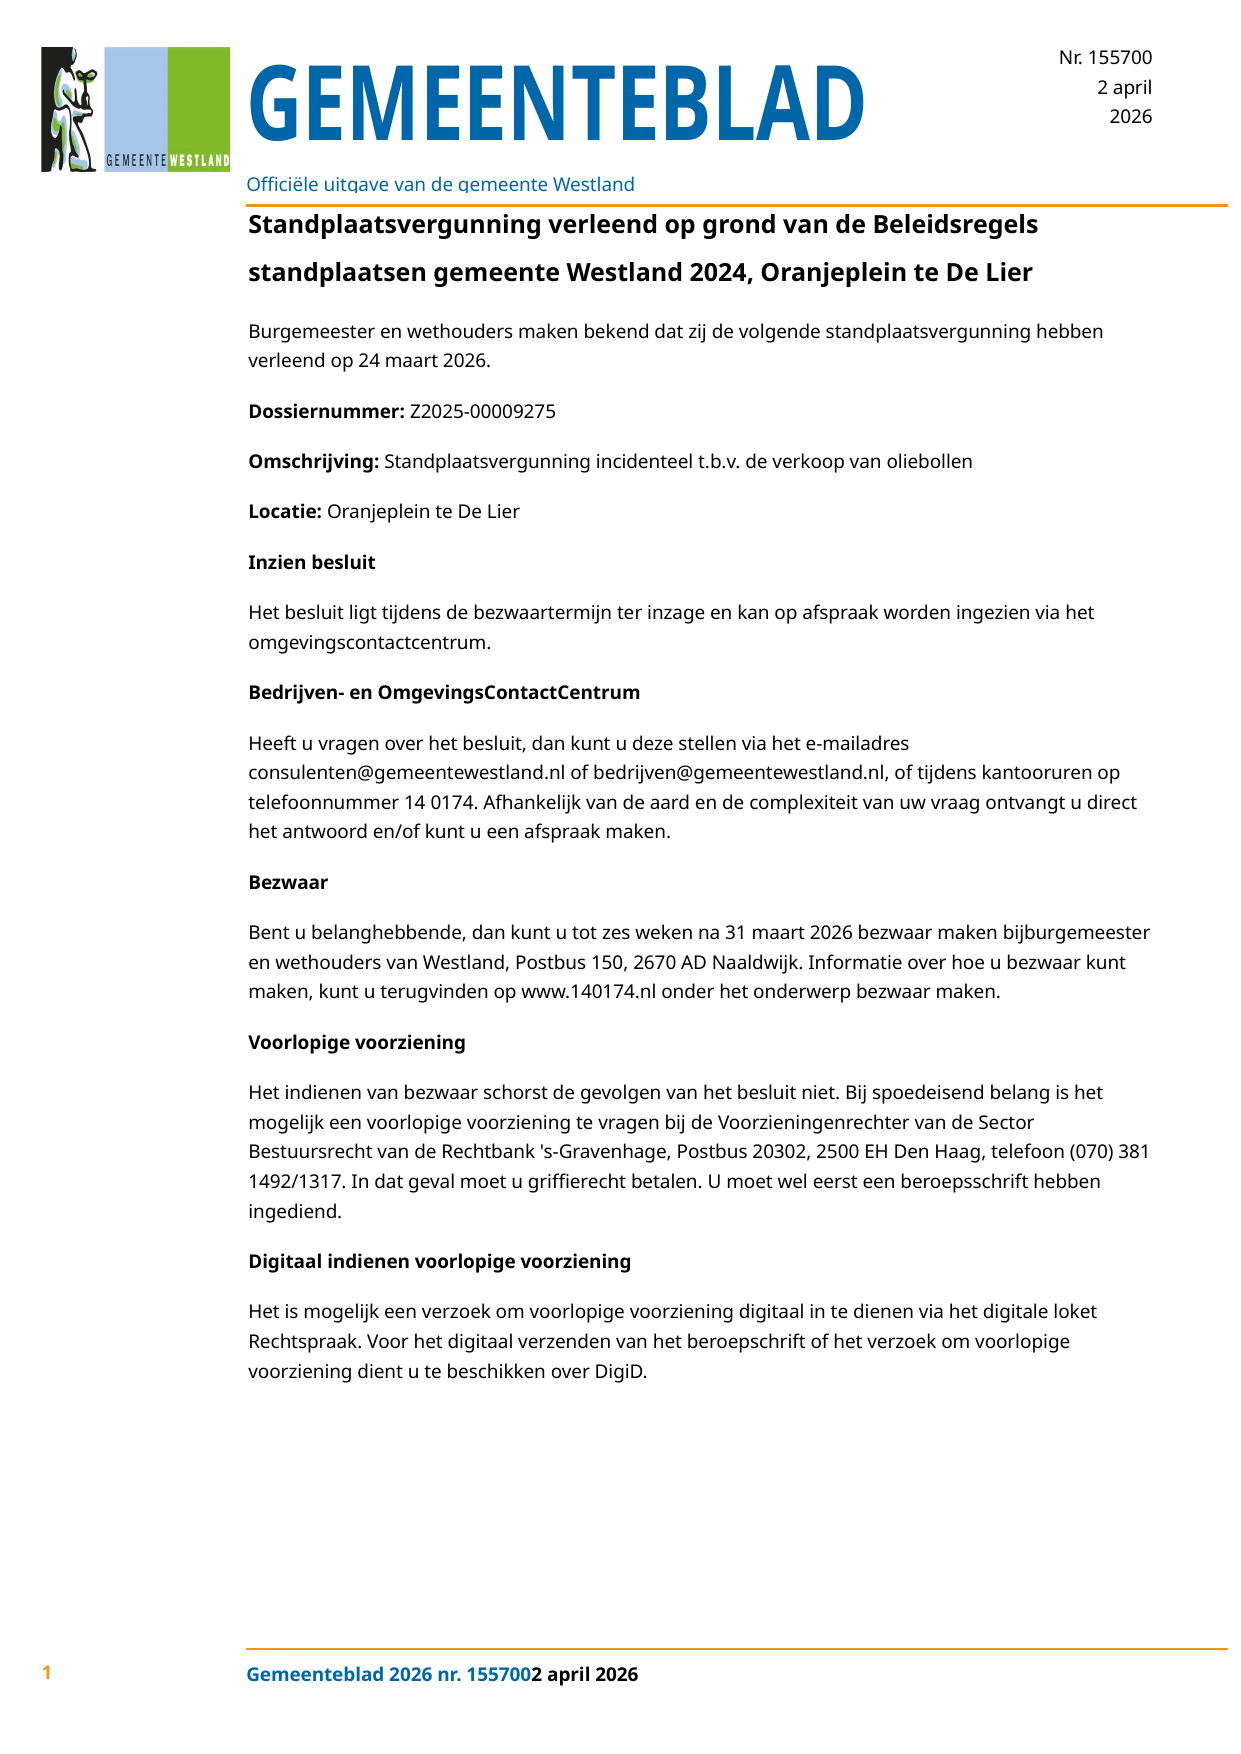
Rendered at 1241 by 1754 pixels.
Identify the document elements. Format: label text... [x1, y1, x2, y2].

text Dossiernummer: Z2025-00009275 [248, 398, 1152, 424]
text Omschrijving: Standplaatsvergunning incidenteel t.b.v. de verkoop van oliebollen [248, 448, 1152, 474]
text Bedrijven- en OmgevingsContactCentrum [248, 679, 1152, 705]
text Locatie: Oranjeplein te De Lier [248, 499, 1152, 524]
text Voorlopige voorziening [248, 1029, 1152, 1055]
text Het indienen van bezwaar schorst de gevolgen van het besluit niet. Bij spoedeisend belang is het mogelijk een voorlopige voorziening te vragen bij de Voorzieningenrechter van de Sector Bestuursrecht van de Rechtbank 's-Gravenhage, Postbus 20302, 2500 EH Den Haag, telefoon (070) 381 1492/1317. In dat geval moet u griffierecht betalen. U moet wel eerst een beroepsschrift hebben ingediend. [248, 1079, 1152, 1224]
text Heeft u vragen over het besluit, dan kunt u deze stellen via het e-mailadres consulenten@gemeentewestland.nl of bedrijven@gemeentewestland.nl, of tijdens kantooruren op telefoonnummer 14 0174. Afhankelijk van de aard en de complexiteit van uw vraag ontvangt u direct het antwoord en/of kunt u een afspraak maken. [248, 730, 1152, 844]
picture [41, 47, 231, 172]
text Digitaal indienen voorlopige voorziening [248, 1248, 1152, 1274]
text Het besluit ligt tijdens de bezwaartermijn ter inzage en kan op afspraak worden ingezien via het omgevingscontactcentrum. [248, 599, 1152, 655]
text Het is mogelijk een verzoek om voorlopige voorziening digitaal in te dienen via het digitale loket Rechtspraak. Voor het digitaal verzenden van het beroepschrift of het verzoek om voorlopige voorziening dient u te beschikken over DigiD. [248, 1299, 1152, 1384]
text Standplaatsvergunning verleend op grond van de Beleidsregels standplaatsen gemeente Westland 2024, Oranjeplein te De Lier [248, 207, 1152, 288]
text Bent u belanghebbende, dan kunt u tot zes weken na 31 maart 2026 bezwaar maken bijburgemeester en wethouders van Westland, Postbus 150, 2670 AD Naaldwijk. Informatie over hoe u bezwaar kunt maken, kunt u terugvinden op www.140174.nl onder het onderwerp bezwaar maken. [248, 919, 1152, 1004]
text Inzien besluit [248, 549, 1152, 575]
text Bezwaar [248, 869, 1152, 895]
text Burgemeester en wethouders maken bekend dat zij de volgende standplaatsvergunning hebben verleend op 24 maart 2026. [248, 318, 1152, 373]
